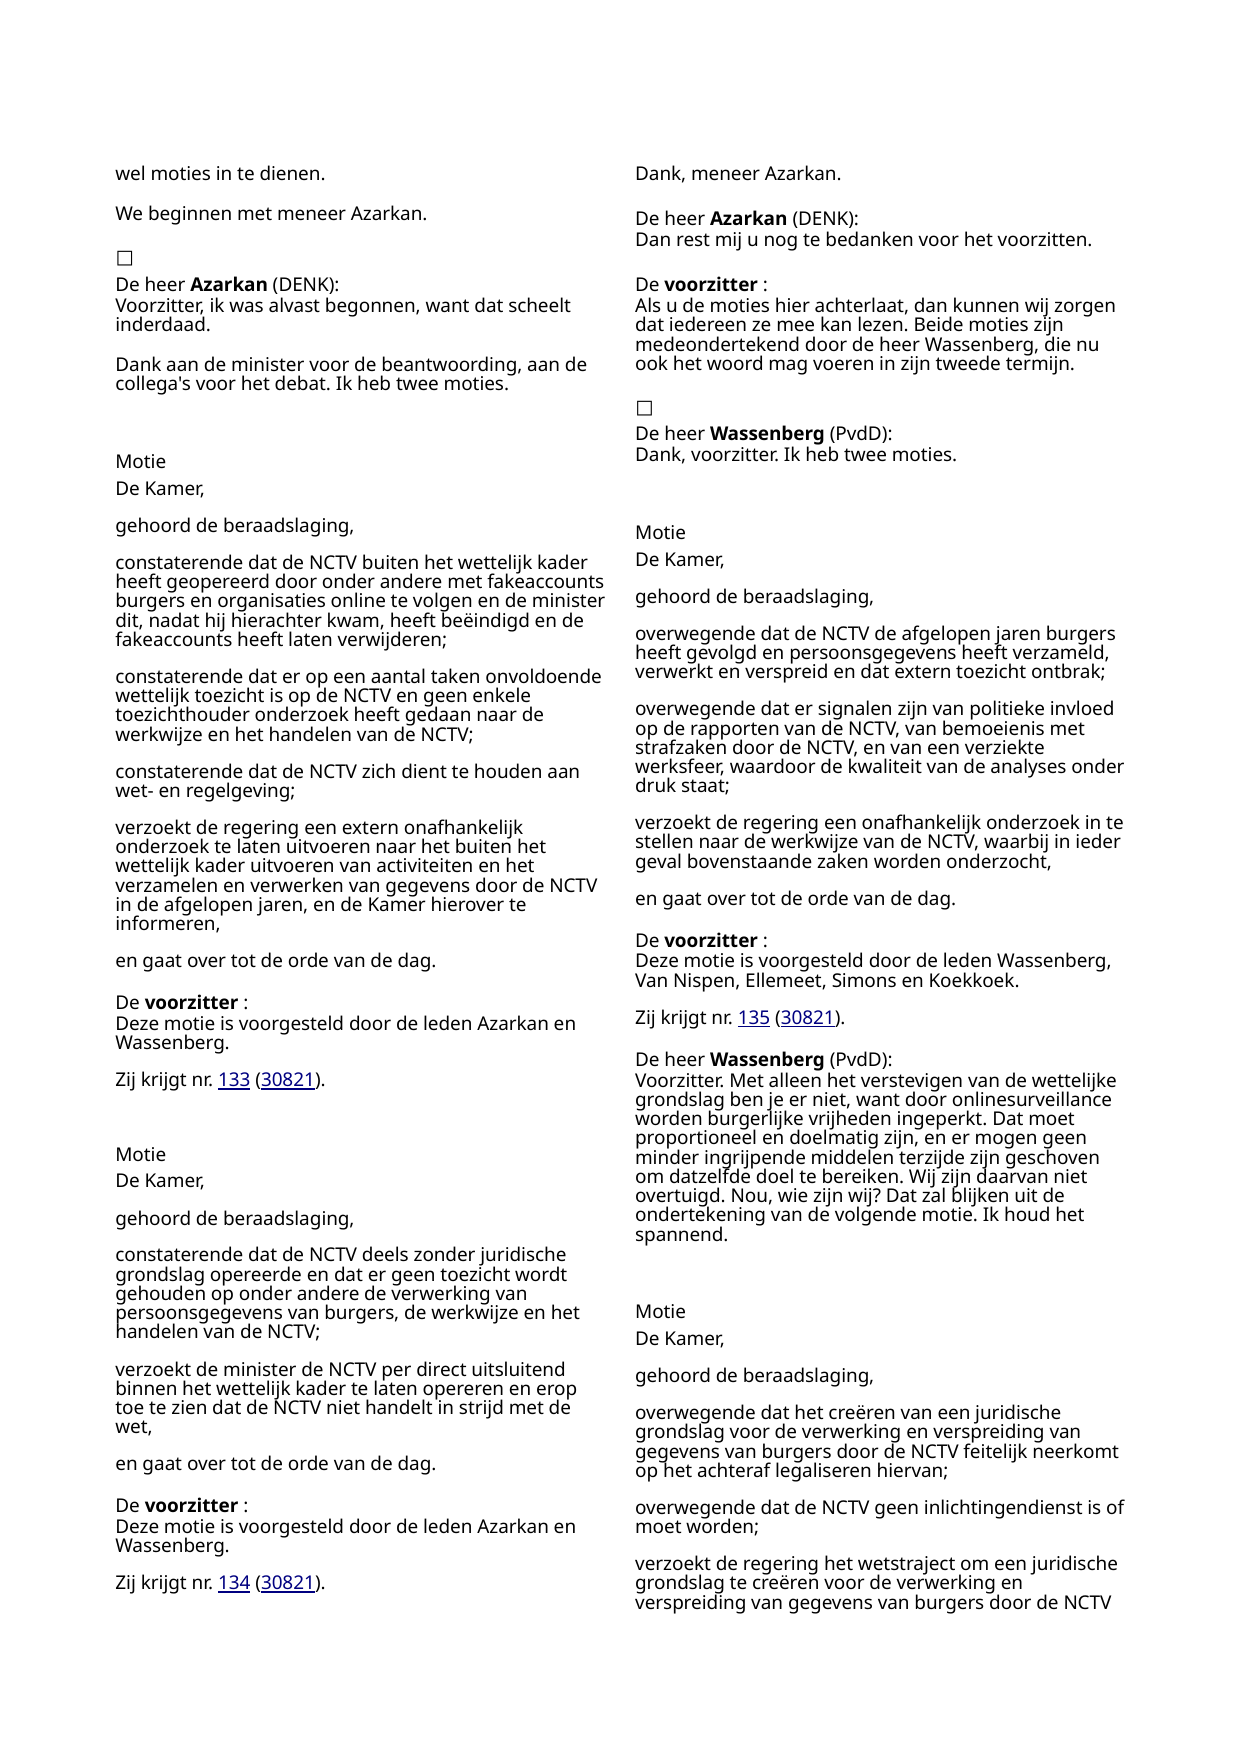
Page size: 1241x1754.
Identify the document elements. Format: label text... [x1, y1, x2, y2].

text verzoekt de regering een extern onafhankelijk onderzoek te laten uitvoeren naar het buiten het wettelijk kader uitvoeren van activiteiten en het verzamelen en verwerken van gegevens door de NCTV in de afgelopen jaren, en de Kamer hierover te informeren, [115, 819, 605, 934]
text gehoord de beraadslaging, [635, 588, 1125, 607]
text overwegende dat er signalen zijn van politieke invloed op de rapporten van de NCTV, van bemoeienis met strafzaken door de NCTV, en van een verziekte werksfeer, waardoor de kwaliteit van de analyses onder druk staat; [635, 700, 1125, 797]
text gehoord de beraadslaging, [115, 517, 605, 536]
text gehoord de beraadslaging, [635, 1367, 1125, 1386]
text Dank, meneer Azarkan. [635, 165, 1125, 184]
text De Kamer, [115, 480, 605, 499]
text Dank aan de minister voor de beantwoording, aan de collega's voor het debat. Ik heb twee moties. [115, 356, 605, 395]
text Zij krijgt nr. 135 (30821). [635, 1009, 1125, 1028]
text constaterende dat er op een aantal taken onvoldoende wettelijk toezicht is op de NCTV en geen enkele toezichthouder onderzoek heeft gedaan naar de werkwijze en het handelen van de NCTV; [115, 668, 605, 745]
text De Kamer, [115, 1172, 605, 1192]
text wel moties in te dienen. [115, 165, 605, 184]
text gehoord de beraadslaging, [115, 1209, 605, 1229]
text De voorzitter : [635, 271, 1125, 297]
text De heer Azarkan (DENK): [115, 271, 605, 297]
text Deze motie is voorgesteld door de leden Azarkan en Wassenberg. [115, 1518, 605, 1557]
text Zij krijgt nr. 133 (30821). [115, 1071, 605, 1090]
text Als u de moties hier achterlaat, dan kunnen wij zorgen dat iedereen ze mee kan lezen. Beide moties zijn medeondertekend door de heer Wassenberg, die nu ook het woord mag voeren in zijn tweede termijn. [635, 297, 1125, 374]
text en gaat over tot de orde van de dag. [115, 952, 605, 971]
text Voorzitter, ik was alvast begonnen, want dat scheelt inderdaad. [115, 297, 605, 335]
text verzoekt de regering het wetstraject om een juridische grondslag te creëren voor de verwerking en verspreiding van gegevens van burgers door de NCTV [635, 1555, 1125, 1613]
text ⬜ [635, 395, 1125, 421]
text verzoekt de regering een onafhankelijk onderzoek in te stellen naar de werkwijze van de NCTV, waarbij in ieder geval bovenstaande zaken worden onderzocht, [635, 814, 1125, 872]
text De heer Wassenberg (PvdD): [635, 421, 1125, 446]
text en gaat over tot de orde van de dag. [635, 890, 1125, 909]
text Motie [635, 1298, 1125, 1324]
text overwegende dat de NCTV geen inlichtingendienst is of moet worden; [635, 1499, 1125, 1537]
text De voorzitter : [115, 1492, 605, 1518]
text overwegende dat de NCTV de afgelopen jaren burgers heeft gevolgd en persoonsgegevens heeft verzameld, verwerkt en verspreid en dat extern toezicht ontbrak; [635, 625, 1125, 682]
text ⬜ [115, 245, 605, 271]
text We beginnen met meneer Azarkan. [115, 205, 605, 224]
text De heer Wassenberg (PvdD): [635, 1046, 1125, 1072]
text overwegende dat het creëren van een juridische grondslag voor de verwerking en verspreiding van gegevens van burgers door de NCTV feitelijk neerkomt op het achteraf legaliseren hiervan; [635, 1404, 1125, 1481]
text constaterende dat de NCTV deels zonder juridische grondslag opereerde en dat er geen toezicht wordt gehouden op onder andere de verwerking van persoonsgegevens van burgers, de werkwijze en het handelen van de NCTV; [115, 1246, 605, 1343]
text De heer Azarkan (DENK): [635, 205, 1125, 231]
text De Kamer, [635, 1330, 1125, 1349]
text Deze motie is voorgesteld door de leden Azarkan en Wassenberg. [115, 1015, 605, 1053]
text De voorzitter : [635, 927, 1125, 952]
text verzoekt de minister de NCTV per direct uitsluitend binnen het wettelijk kader te laten opereren en erop toe te zien dat de NCTV niet handelt in strijd met de wet, [115, 1361, 605, 1438]
text De Kamer, [635, 551, 1125, 570]
text Voorzitter. Met alleen het verstevigen van de wettelijke grondslag ben je er niet, want door onlinesurveillance worden burgerlijke vrijheden ingeperkt. Dat moet proportioneel en doelmatig zijn, en er mogen geen minder ingrijpende middelen terzijde zijn geschoven om datzelfde doel te bereiken. Wij zijn daarvan niet overtuigd. Nou, wie zijn wij? Dat zal blijken uit de ondertekening van de volgende motie. Ik houd het spannend. [635, 1072, 1125, 1245]
text constaterende dat de NCTV buiten het wettelijk kader heeft geopereerd door onder andere met fakeaccounts burgers en organisaties online te volgen en de minister dit, nadat hij hierachter kwam, heeft beëindigd en de fakeaccounts heeft laten verwijderen; [115, 554, 605, 650]
text en gaat over tot de orde van de dag. [115, 1455, 605, 1474]
text Deze motie is voorgesteld door de leden Wassenberg, Van Nispen, Ellemeet, Simons en Koekkoek. [635, 952, 1125, 991]
text Dank, voorzitter. Ik heb twee moties. [635, 446, 1125, 466]
text Motie [115, 1141, 605, 1167]
text Motie [115, 448, 605, 474]
text Dan rest mij u nog te bedanken voor het voorzitten. [635, 231, 1125, 250]
text constaterende dat de NCTV zich dient te houden aan wet- en regelgeving; [115, 763, 605, 801]
text Motie [635, 519, 1125, 545]
text Zij krijgt nr. 134 (30821). [115, 1574, 605, 1593]
text De voorzitter : [115, 989, 605, 1015]
